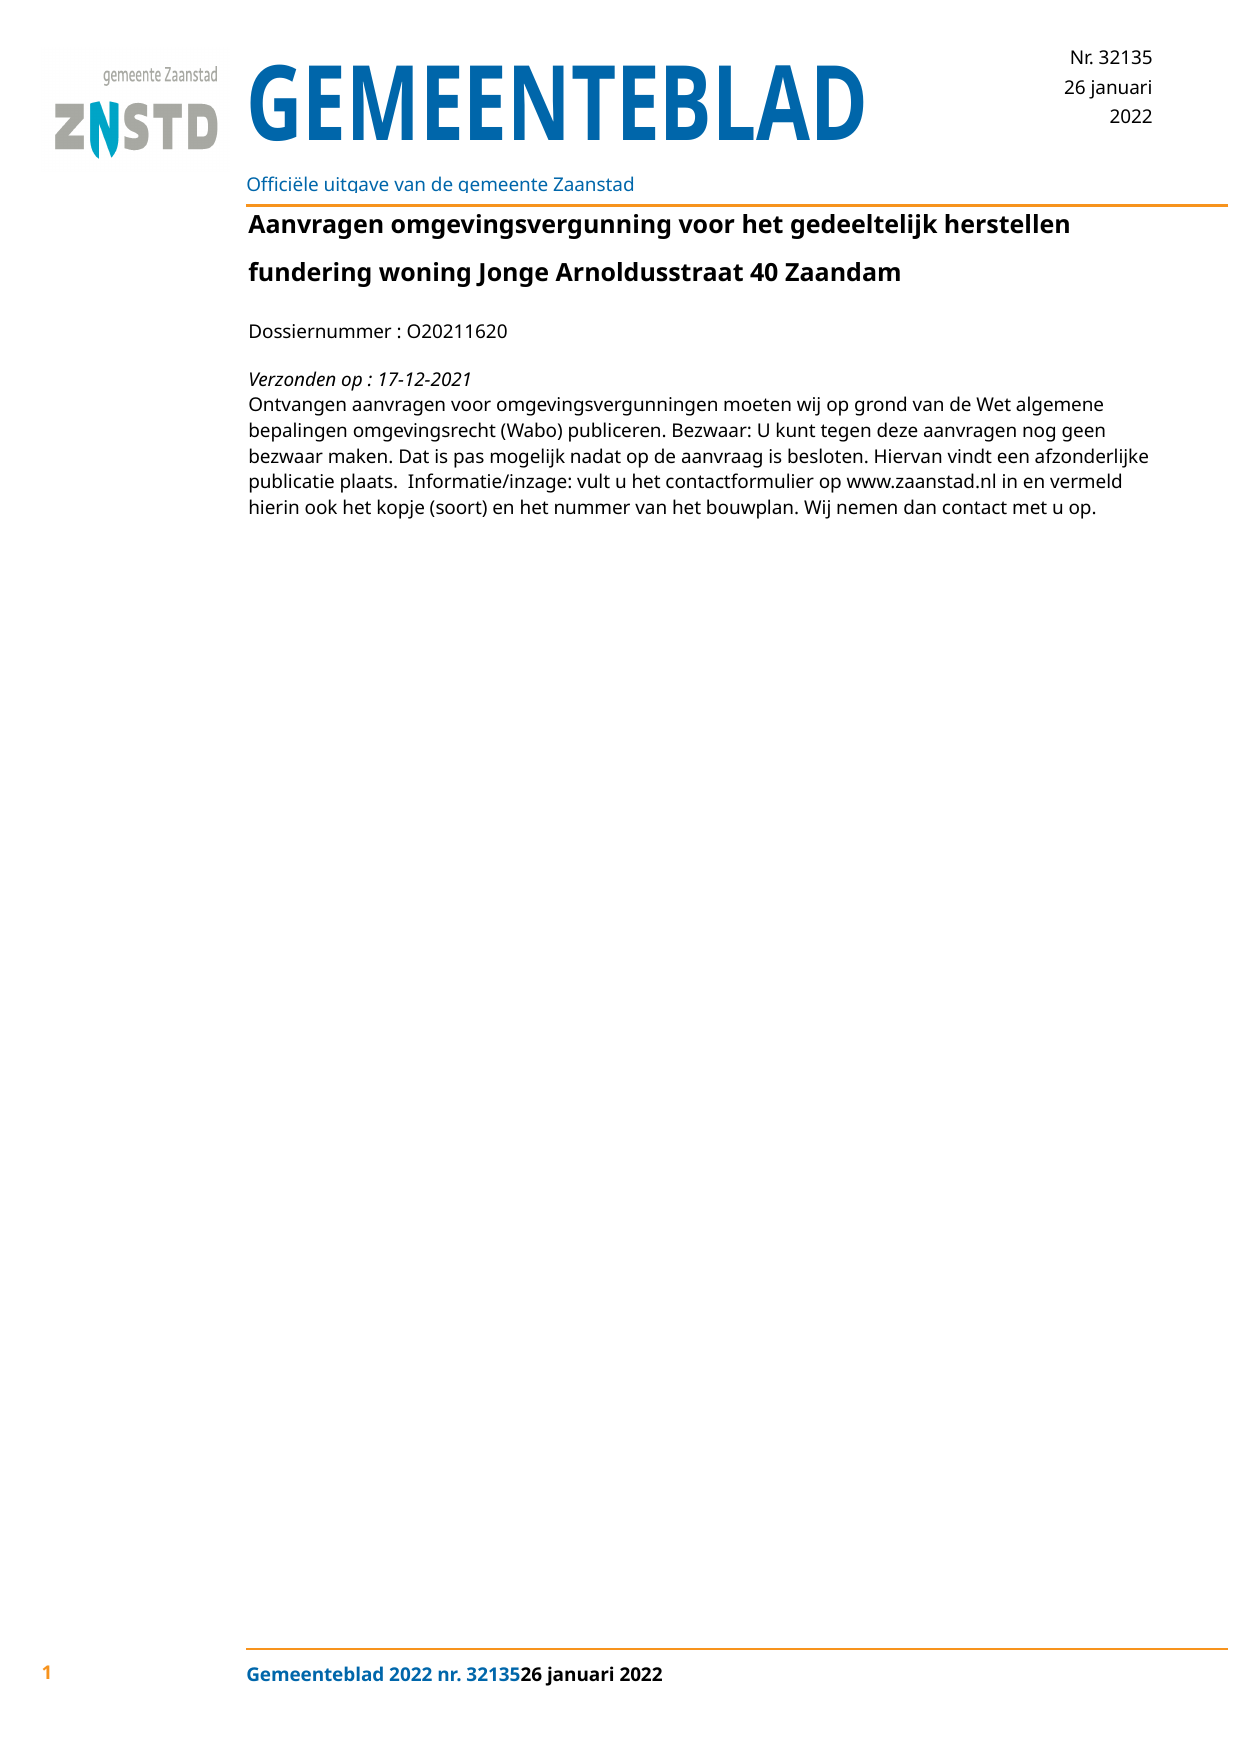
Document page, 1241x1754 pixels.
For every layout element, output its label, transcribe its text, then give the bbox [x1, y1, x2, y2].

text Aanvragen omgevingsvergunning voor het gedeeltelijk herstellen fundering woning Jonge Arnoldusstraat 40 Zaandam [248, 207, 1152, 288]
picture [41, 47, 231, 172]
text Verzonden op : 17-12-2021 [248, 366, 1152, 391]
text Dossiernummer : O20211620 [248, 318, 1152, 344]
text Ontvangen aanvragen voor omgevingsvergunningen moeten wij op grond van de Wet algemene bepalingen omgevingsrecht (Wabo) publiceren. Bezwaar: U kunt tegen deze aanvragen nog geen bezwaar maken. Dat is pas mogelijk nadat op de aanvraag is besloten. Hiervan vindt een afzonderlijke publicatie plaats. Informatie/inzage: vult u het contactformulier op www.zaanstad.nl in en vermeld hierin ook het kopje (soort) en het nummer van het bouwplan. Wij nemen dan contact met u op. [248, 391, 1152, 520]
